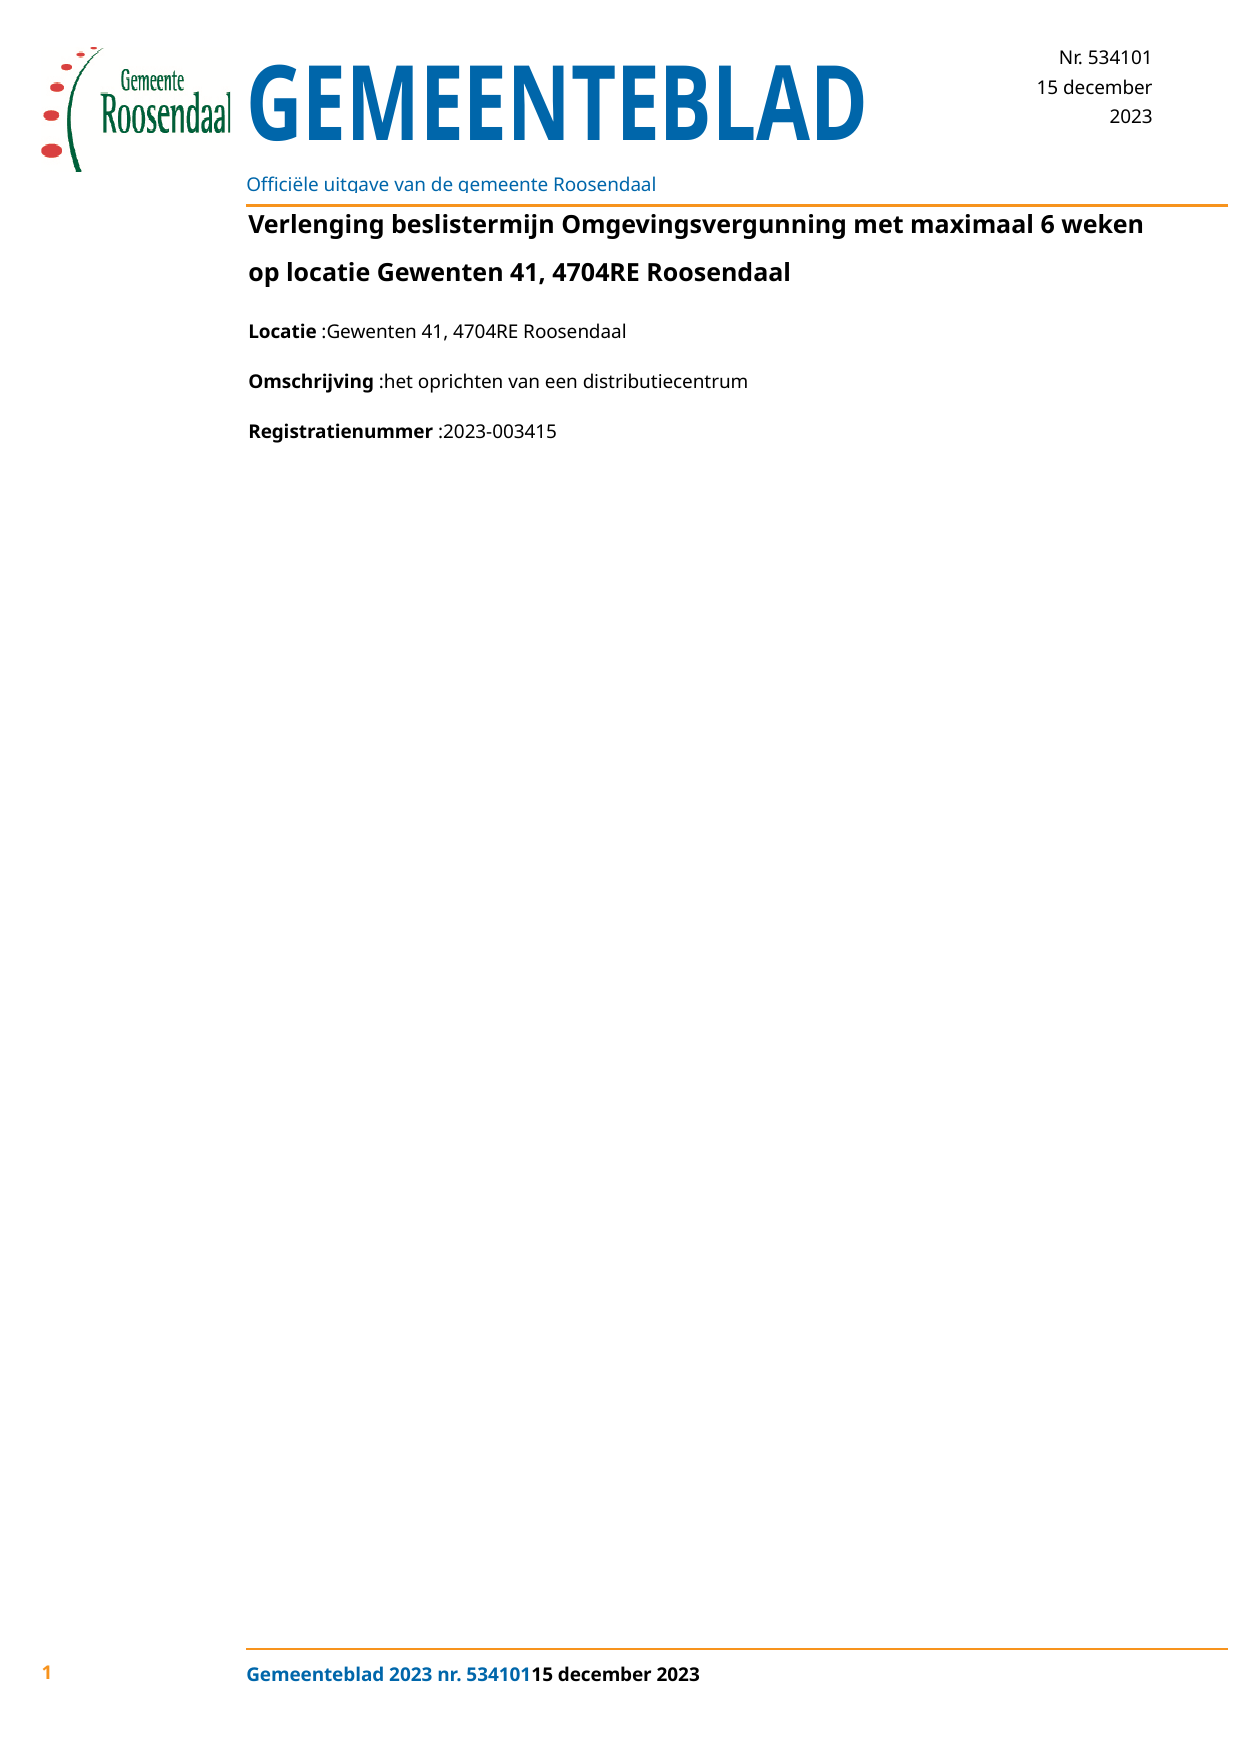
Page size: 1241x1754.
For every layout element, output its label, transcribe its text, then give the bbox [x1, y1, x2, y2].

text Locatie :Gewenten 41, 4704RE Roosendaal [248, 318, 1152, 344]
text Verlenging beslistermijn Omgevingsvergunning met maximaal 6 weken op locatie Gewenten 41, 4704RE Roosendaal [248, 207, 1152, 288]
text Omschrijving :het oprichten van een distributiecentrum [248, 368, 1152, 394]
picture [41, 47, 231, 172]
text Registratienummer :2023-003415 [248, 419, 1152, 444]
